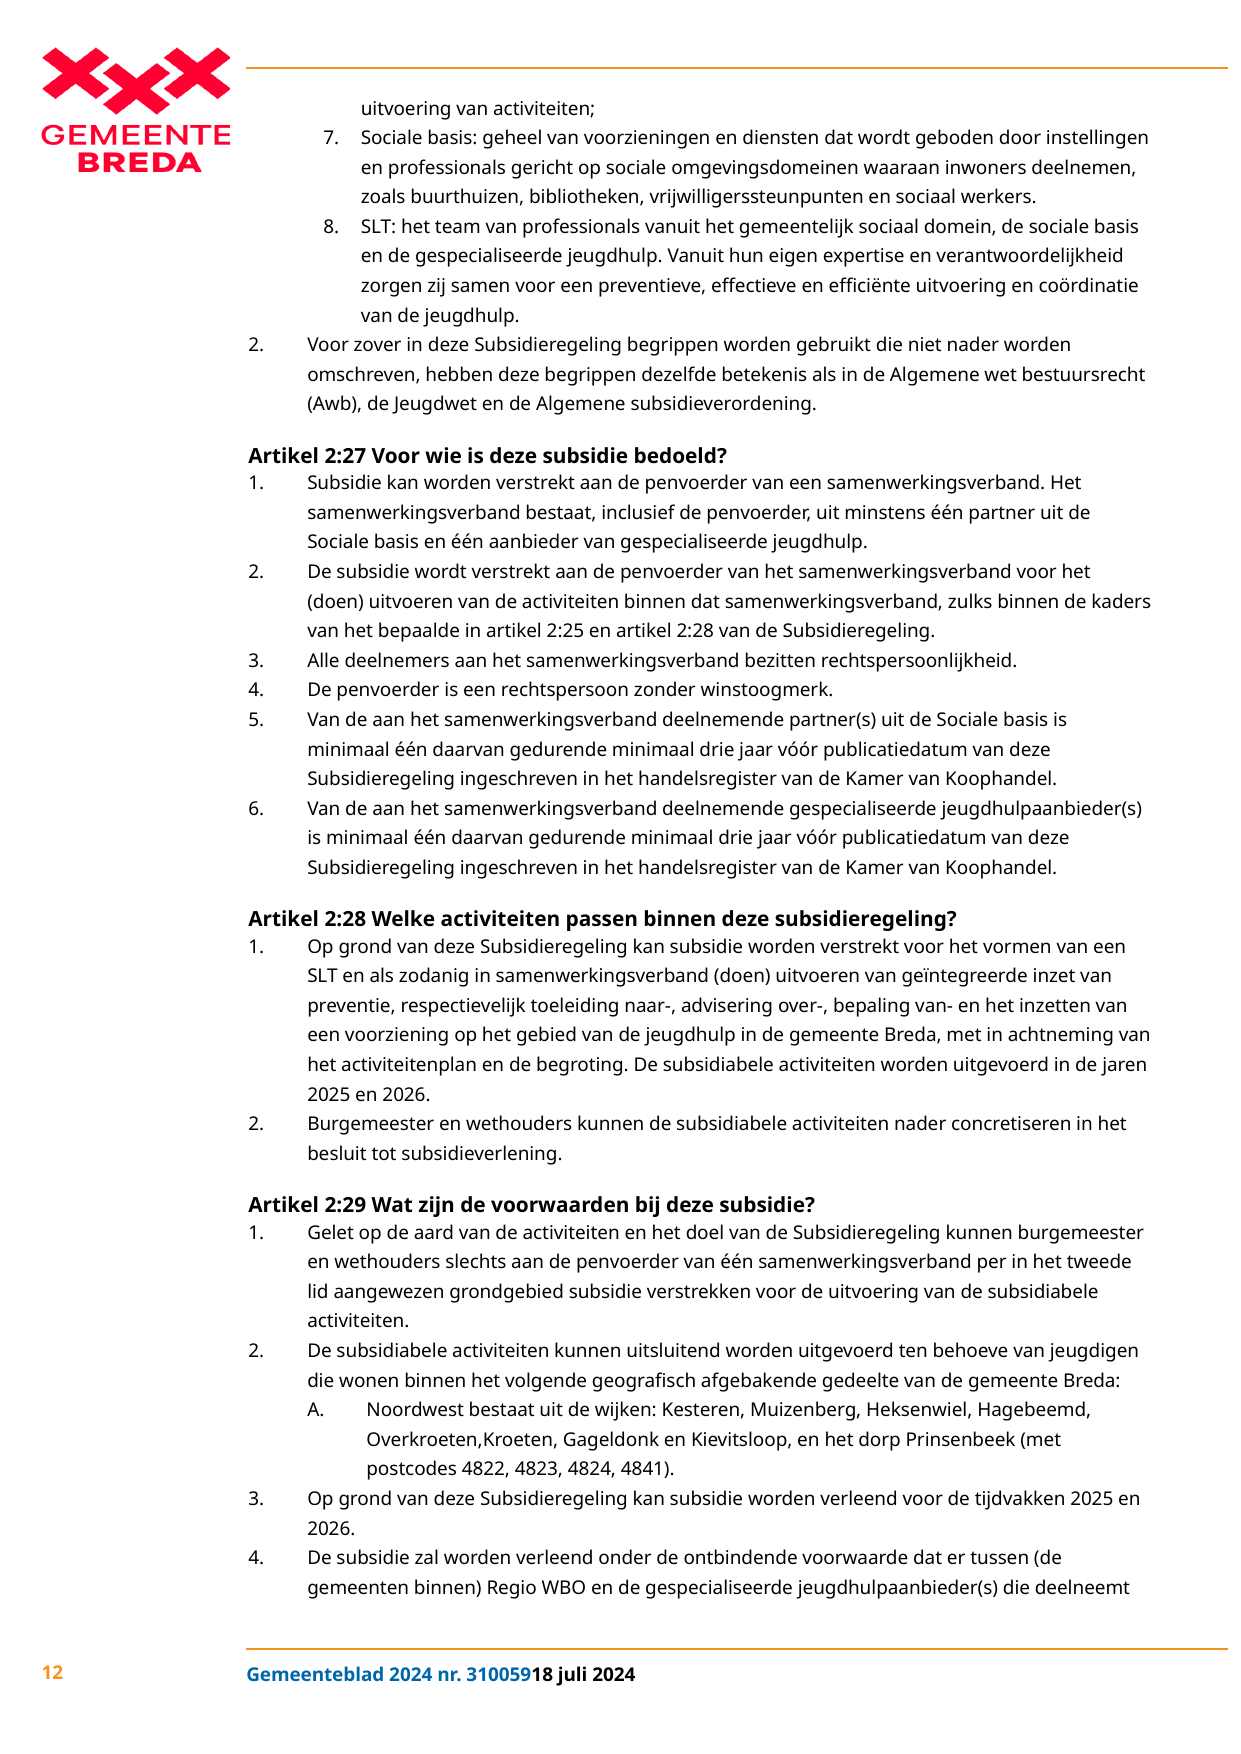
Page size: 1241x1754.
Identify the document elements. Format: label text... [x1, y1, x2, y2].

list Alle deelnemers aan het samenwerkingsverband bezitten rechtspersoonlijkheid. [248, 647, 1152, 673]
picture [41, 47, 231, 172]
list Subsidie kan worden verstrekt aan de penvoerder van een samenwerkingsverband. Het samenwerkingsverband bestaat, inclusief de penvoerder, uit minstens één partner uit de Sociale basis en één aanbieder van gespecialiseerde jeugdhulp. [248, 469, 1152, 554]
list Op grond van deze Subsidieregeling kan subsidie worden verstrekt voor het vormen van een SLT en als zodanig in samenwerkingsverband (doen) uitvoeren van geïntegreerde inzet van preventie, respectievelijk toeleiding naar-, advisering over-, bepaling van- en het inzetten van een voorziening op het gebied van de jeugdhulp in de gemeente Breda, met in achtneming van het activiteitenplan en de begroting. De subsidiabele activiteiten worden uitgevoerd in de jaren 2025 en 2026. [248, 933, 1152, 1107]
list Van de aan het samenwerkingsverband deelnemende gespecialiseerde jeugdhulpaanbieder(s) is minimaal één daarvan gedurende minimaal drie jaar vóór publicatiedatum van deze Subsidieregeling ingeschreven in het handelsregister van de Kamer van Koophandel. [248, 795, 1152, 880]
list De subsidie wordt verstrekt aan de penvoerder van het samenwerkingsverband voor het (doen) uitvoeren van de activiteiten binnen dat samenwerkingsverband, zulks binnen de kaders van het bepaalde in artikel 2:25 en artikel 2:28 van de Subsidieregeling. [248, 558, 1152, 643]
list Op grond van deze Subsidieregeling kan subsidie worden verleend voor de tijdvakken 2025 en 2026. [248, 1485, 1152, 1540]
list De subsidie zal worden verleend onder de ontbindende voorwaarde dat er tussen (de gemeenten binnen) Regio WBO en de gespecialiseerde jeugdhulpaanbieder(s) die deelneemt [248, 1544, 1152, 1599]
text Artikel 2:28 Welke activiteiten passen binnen deze subsidieregeling? [248, 904, 1152, 933]
text Artikel 2:29 Wat zijn de voorwaarden bij deze subsidie? [248, 1190, 1152, 1219]
list Voor zover in deze Subsidieregeling begrippen worden gebruikt die niet nader worden omschreven, hebben deze begrippen dezelfde betekenis als in de Algemene wet bestuursrecht (Awb), de Jeugdwet en de Algemene subsidieverordening. [248, 331, 1152, 416]
list Van de aan het samenwerkingsverband deelnemende partner(s) uit de Sociale basis is minimaal één daarvan gedurende minimaal drie jaar vóór publicatiedatum van deze Subsidieregeling ingeschreven in het handelsregister van de Kamer van Koophandel. [248, 706, 1152, 791]
list Burgemeester en wethouders kunnen de subsidiabele activiteiten nader concretiseren in het besluit tot subsidieverlening. [248, 1110, 1152, 1166]
list Sociale basis: geheel van voorzieningen en diensten dat wordt geboden door instellingen en professionals gericht op sociale omgevingsdomeinen waaraan inwoners deelnemen, zoals buurthuizen, bibliotheken, vrijwilligerssteunpunten en sociaal werkers. [323, 124, 1152, 209]
list Gelet op de aard van de activiteiten en het doel van de Subsidieregeling kunnen burgemeester en wethouders slechts aan de penvoerder van één samenwerkingsverband per in het tweede lid aangewezen grondgebied subsidie verstrekken voor de uitvoering van de subsidiabele activiteiten. [248, 1219, 1152, 1333]
list uitvoering van activiteiten; [323, 95, 1152, 121]
list SLT: het team van professionals vanuit het gemeentelijk sociaal domein, de sociale basis en de gespecialiseerde jeugdhulp. Vanuit hun eigen expertise en verantwoordelijkheid zorgen zij samen voor een preventieve, effectieve en efficiënte uitvoering en coördinatie van de jeugdhulp. [323, 213, 1152, 328]
text Artikel 2:27 Voor wie is deze subsidie bedoeld? [248, 441, 1152, 469]
list De subsidiabele activiteiten kunnen uitsluitend worden uitgevoerd ten behoeve van jeugdigen die wonen binnen het volgende geografisch afgebakende gedeelte van de gemeente Breda: [248, 1337, 1152, 1392]
list De penvoerder is een rechtspersoon zonder winstoogmerk. [248, 677, 1152, 702]
list Noordwest bestaat uit de wijken: Kesteren, Muizenberg, Heksenwiel, Hagebeemd, Overkroeten,Kroeten, Gageldonk en Kievitsloop, en het dorp Prinsenbeek (met postcodes 4822, 4823, 4824, 4841). [307, 1396, 1152, 1481]
